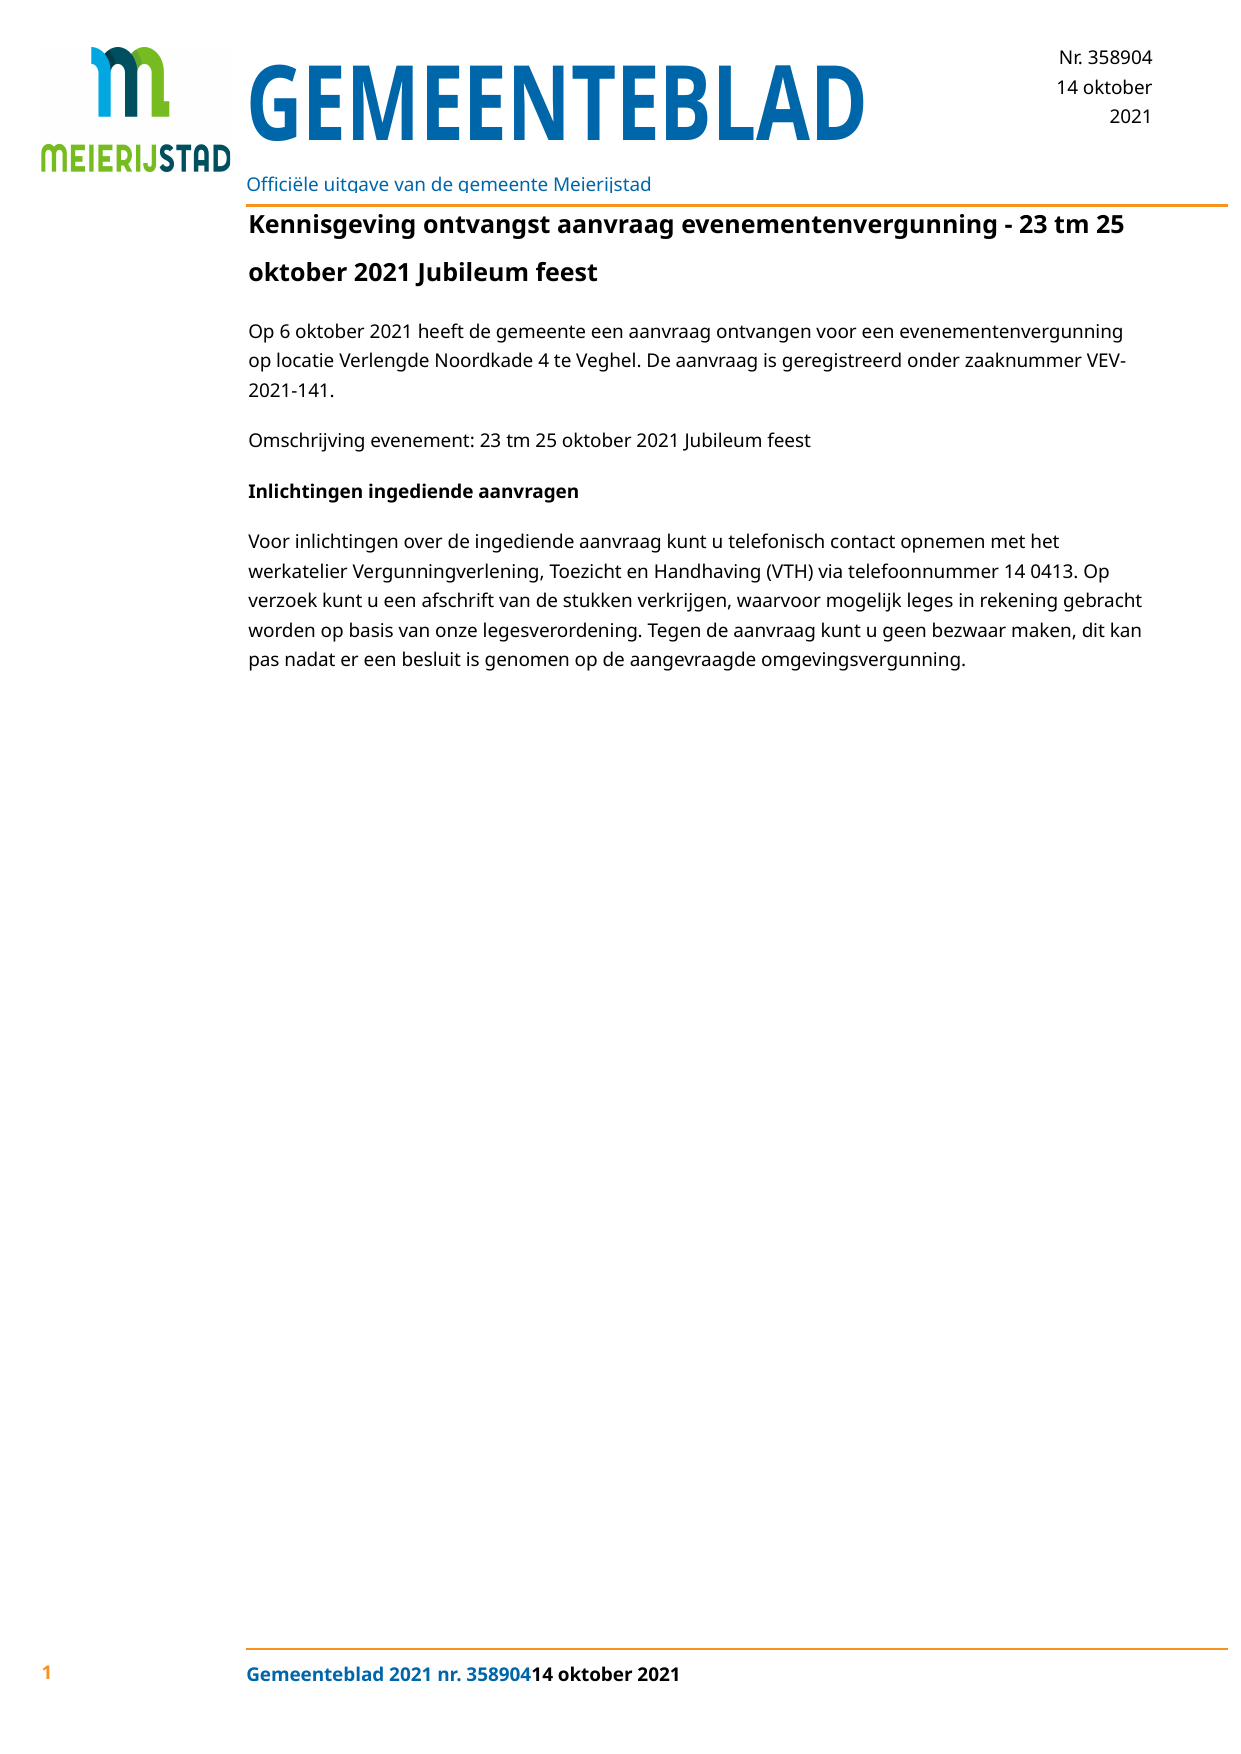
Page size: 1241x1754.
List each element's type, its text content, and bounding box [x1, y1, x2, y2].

text Kennisgeving ontvangst aanvraag evenementenvergunning - 23 tm 25 oktober 2021 Jubileum feest [248, 207, 1152, 288]
text Voor inlichtingen over de ingediende aanvraag kunt u telefonisch contact opnemen met het werkatelier Vergunningverlening, Toezicht en Handhaving (VTH) via telefoonnummer 14 0413. Op verzoek kunt u een afschrift van de stukken verkrijgen, waarvoor mogelijk leges in rekening gebracht worden op basis van onze legesverordening. Tegen de aanvraag kunt u geen bezwaar maken, dit kan pas nadat er een besluit is genomen op de aangevraagde omgevingsvergunning. [248, 528, 1152, 672]
picture [41, 47, 231, 172]
text Op 6 oktober 2021 heeft de gemeente een aanvraag ontvangen voor een evenementenvergunning op locatie Verlengde Noordkade 4 te Veghel. De aanvraag is geregistreerd onder zaaknummer VEV-2021-141. [248, 318, 1152, 403]
text Omschrijving evenement: 23 tm 25 oktober 2021 Jubileum feest [248, 427, 1152, 453]
text Inlichtingen ingediende aanvragen [248, 478, 1152, 504]
